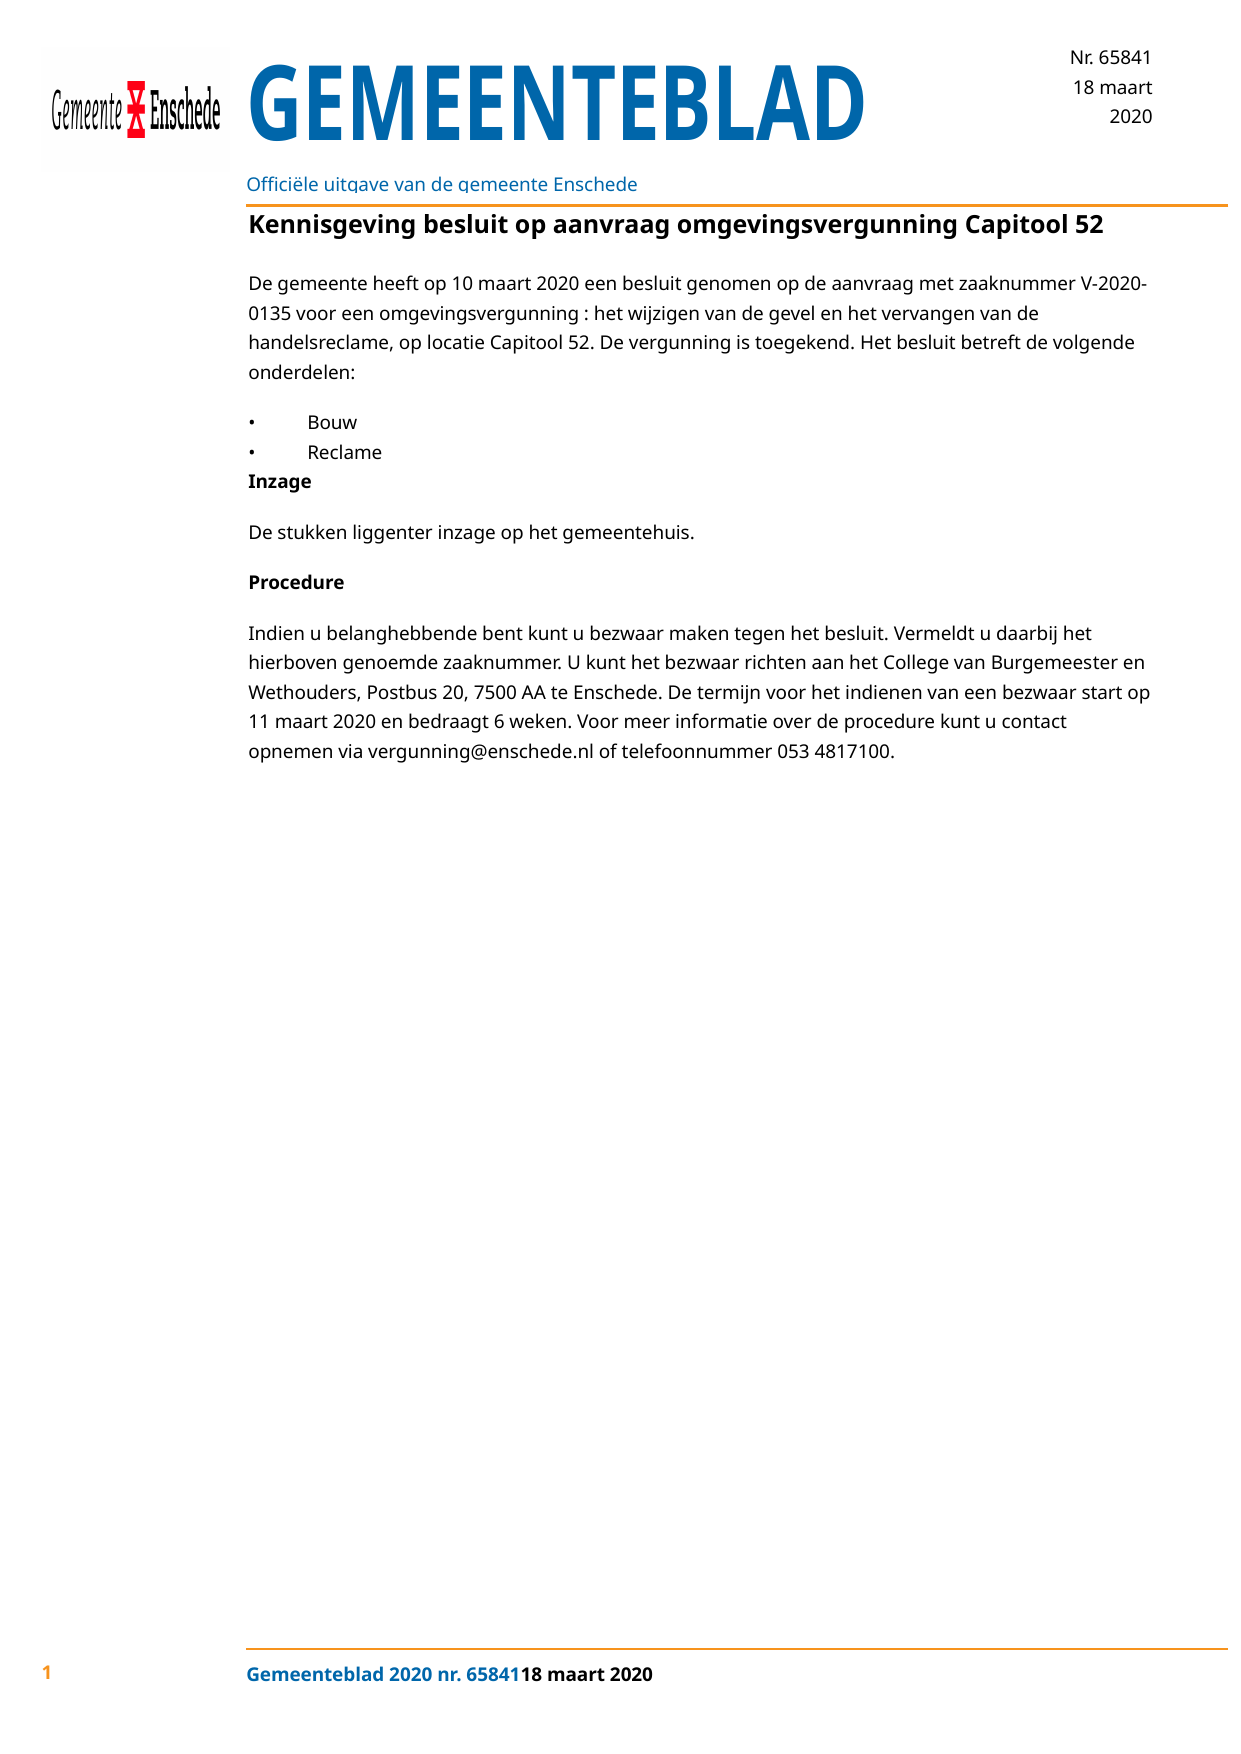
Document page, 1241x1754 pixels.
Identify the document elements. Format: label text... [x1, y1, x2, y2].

list Reclame [248, 439, 1152, 465]
text Kennisgeving besluit op aanvraag omgevingsvergunning Capitool 52 [248, 207, 1152, 241]
picture [41, 47, 231, 172]
list Bouw [248, 409, 1152, 435]
text Indien u belanghebbende bent kunt u bezwaar maken tegen het besluit. Vermeldt u daarbij het hierboven genoemde zaaknummer. U kunt het bezwaar richten aan het College van Burgemees­ter en Wethouders, Postbus 20, 7500 AA te Enschede. De termijn voor het indienen van een bezwaar start op 11 maart 2020 en bedraagt 6 weken. Voor meer informatie over de procedure kunt u contact opnemen via vergunning@enschede.nl of telefoonnummer 053 4817100. [248, 620, 1152, 764]
text De stukken liggenter inzage op het gemeentehuis. [248, 519, 1152, 545]
text Procedure [248, 569, 1152, 595]
text Inzage [248, 469, 1152, 494]
text De gemeente heeft op 10 maart 2020 een besluit genomen op de aanvraag met zaaknummer V-2020-0135 voor een omgevingsvergunning : het wijzigen van de gevel en het vervangen van de handelsreclame, op locatie Capitool 52. De vergunning is toegekend. Het besluit betreft de volgende onderdelen: [248, 270, 1152, 385]
